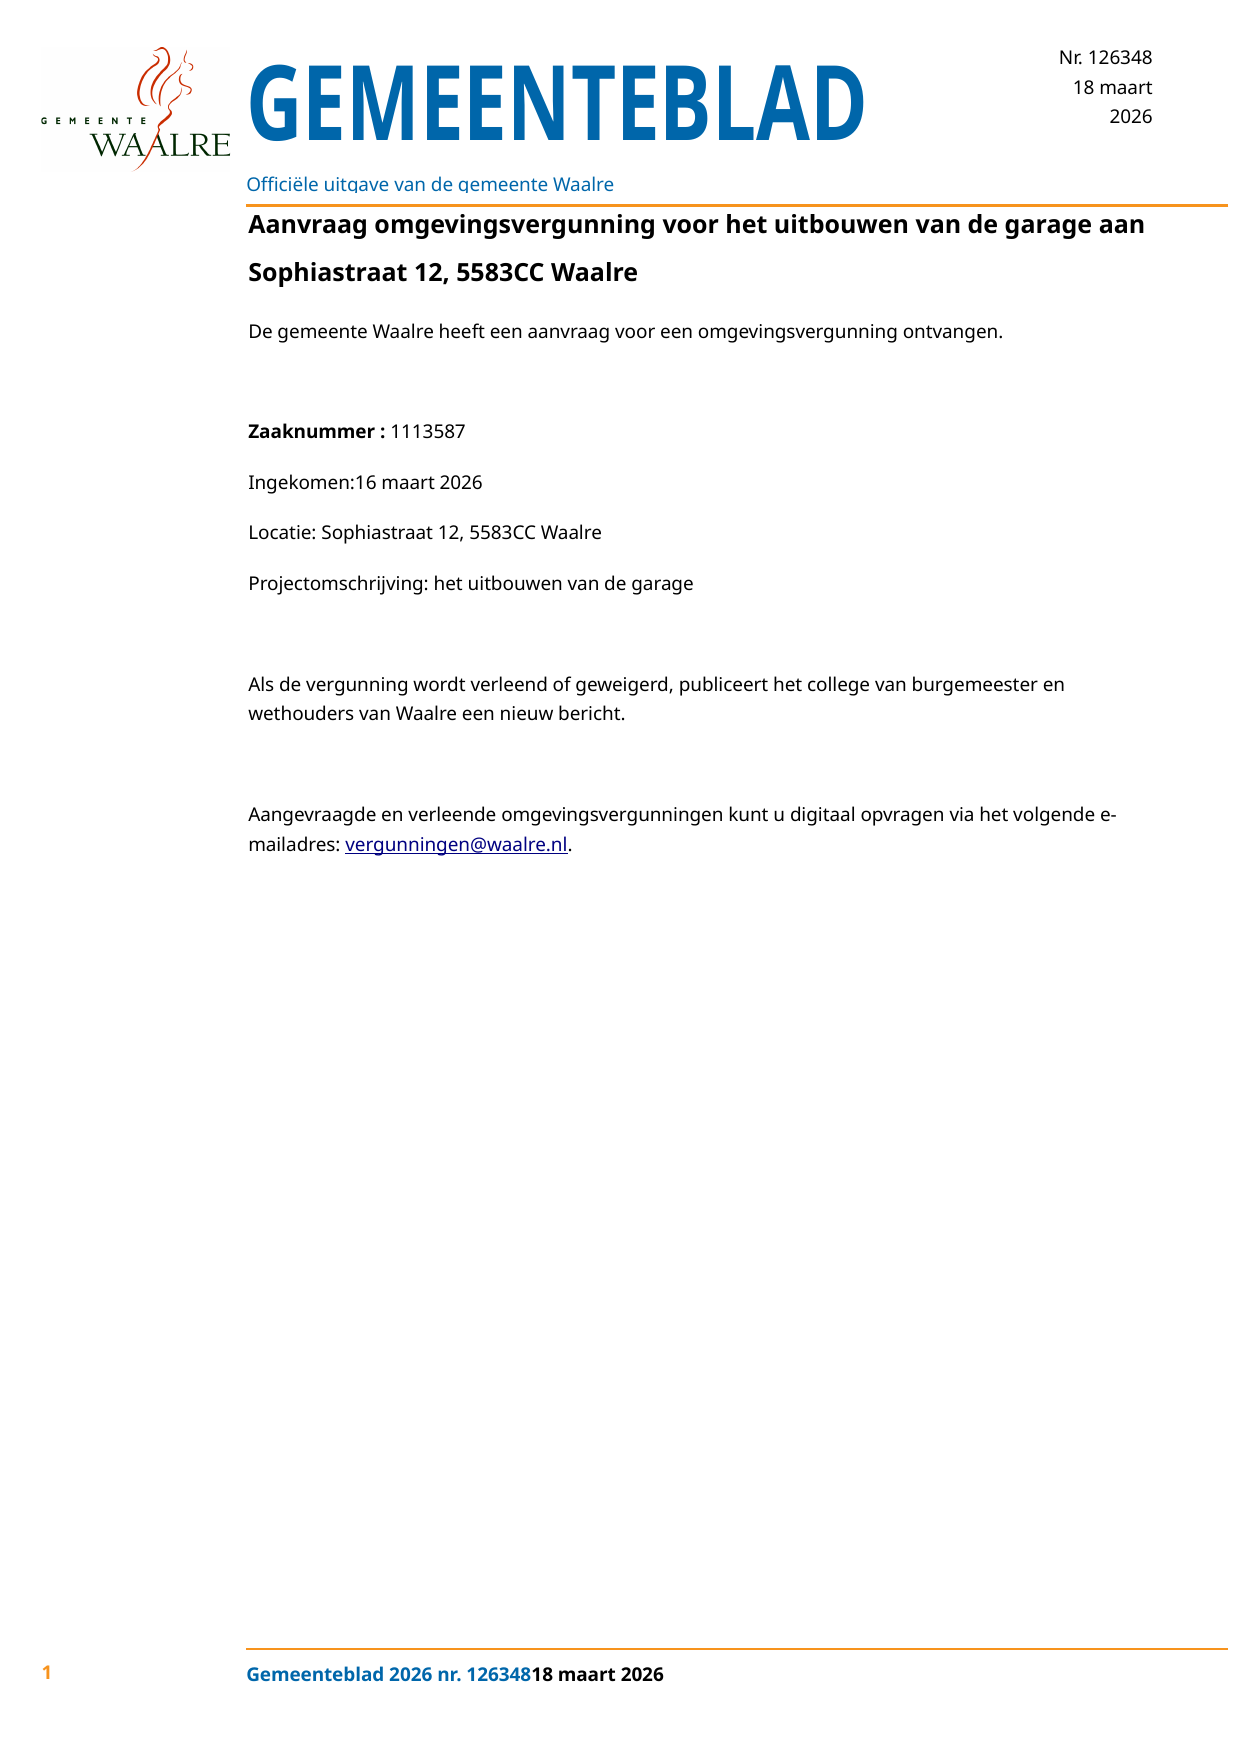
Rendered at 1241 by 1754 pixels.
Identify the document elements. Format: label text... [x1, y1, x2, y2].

text Projectomschrijving: het uitbouwen van de garage [248, 570, 1152, 596]
text Zaaknummer : 1113587 [248, 419, 1152, 444]
text Aanvraag omgevingsvergunning voor het uitbouwen van de garage aan Sophiastraat 12, 5583CC Waalre [248, 207, 1152, 288]
picture [41, 47, 231, 172]
text Ingekomen:16 maart 2026 [248, 469, 1152, 495]
text Locatie: Sophiastraat 12, 5583CC Waalre [248, 519, 1152, 545]
text De gemeente Waalre heeft een aanvraag voor een omgevingsvergunning ontvangen. [248, 318, 1152, 344]
text Aangevraagde en verleende omgevingsvergunningen kunt u digitaal opvragen via het volgende e-mailadres: vergunningen@waalre.nl. [248, 801, 1152, 857]
text Als de vergunning wordt verleend of geweigerd, publiceert het college van burgemeester en wethouders van Waalre een nieuw bericht. [248, 671, 1152, 726]
